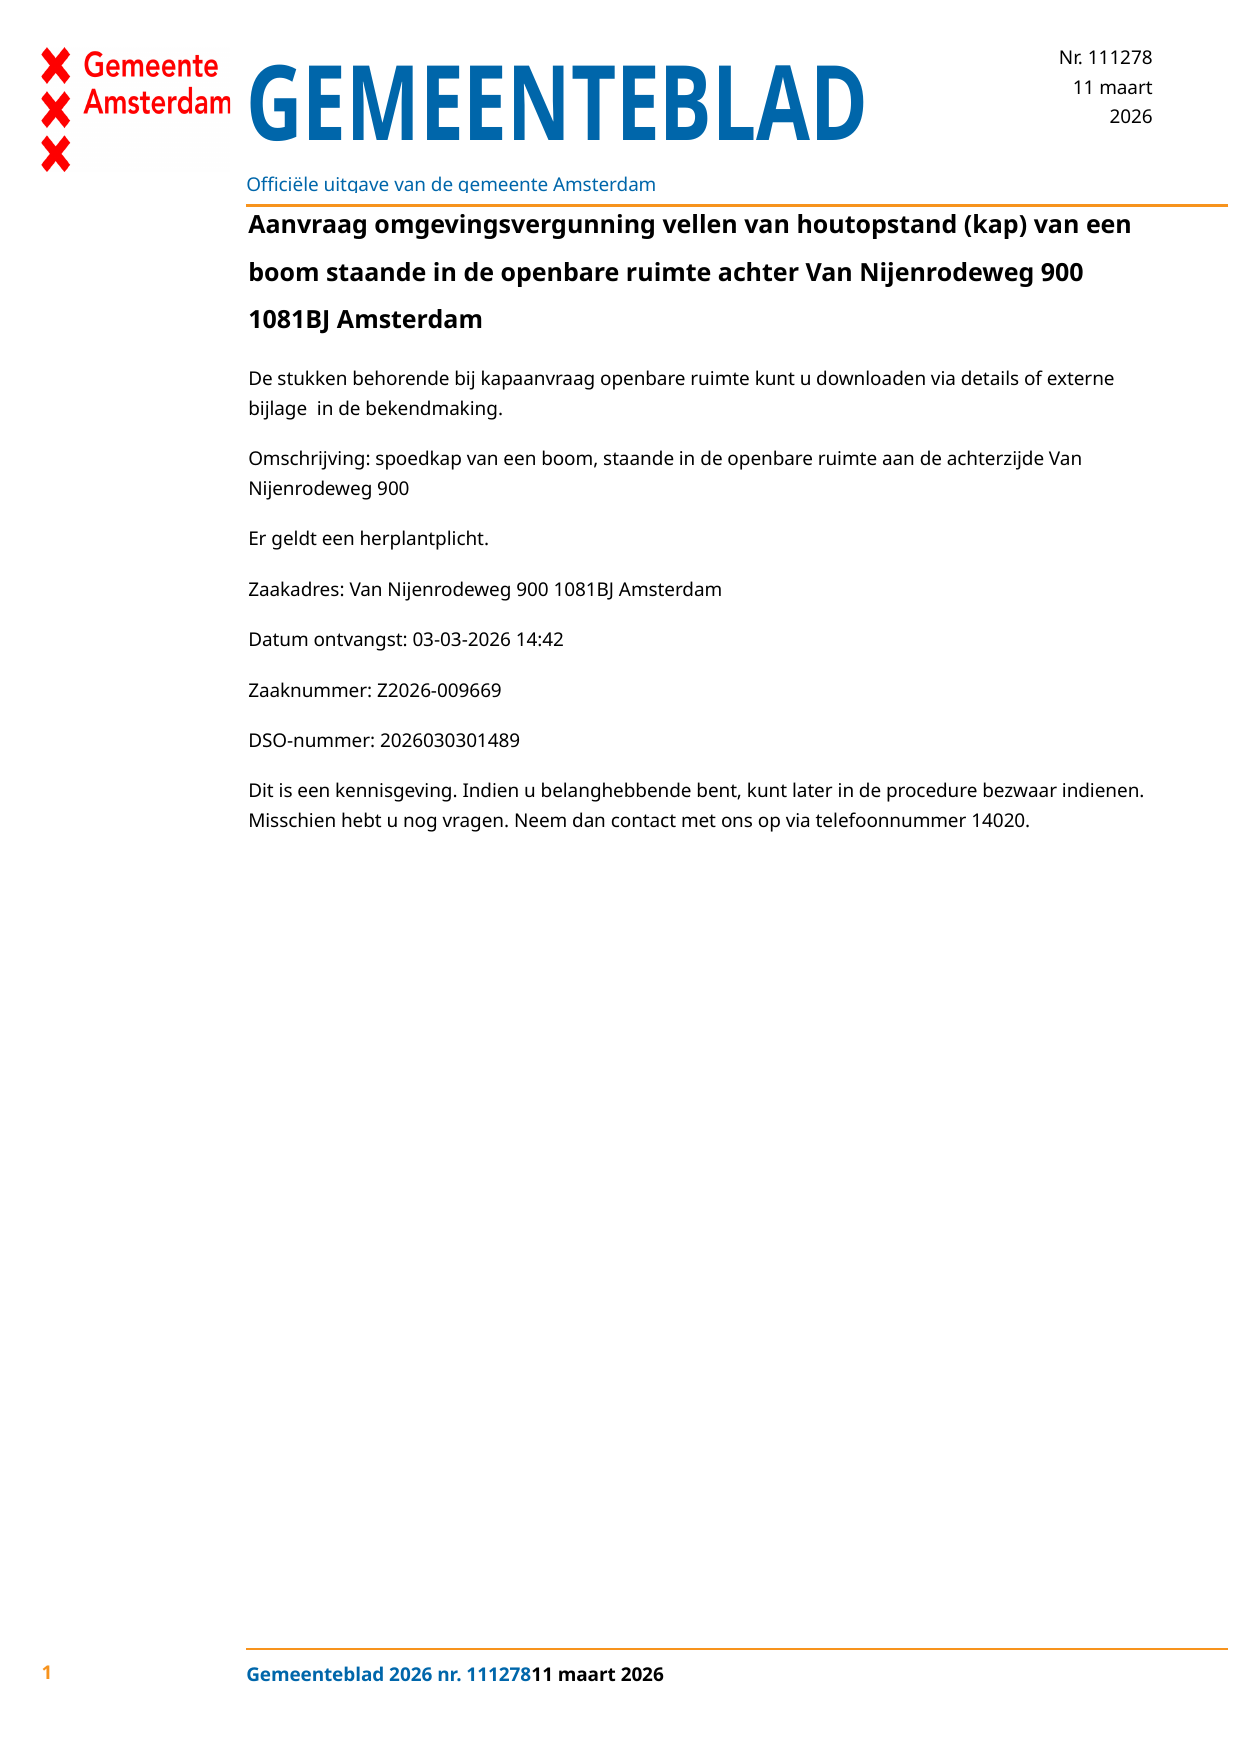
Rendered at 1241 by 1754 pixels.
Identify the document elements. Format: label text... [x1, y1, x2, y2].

picture [41, 47, 231, 172]
text De stukken behorende bij kapaanvraag openbare ruimte kunt u downloaden via details of externe bijlage in de bekendmaking. [248, 366, 1152, 421]
text DSO-nummer: 2026030301489 [248, 727, 1152, 753]
text Datum ontvangst: 03-03-2026 14:42 [248, 626, 1152, 652]
text Omschrijving: spoedkap van een boom, staande in de openbare ruimte aan de achterzijde Van Nijenrodeweg 900 [248, 446, 1152, 501]
text Zaaknummer: Z2026-009669 [248, 677, 1152, 702]
text Er geldt een herplantplicht. [248, 526, 1152, 551]
text Dit is een kennisgeving. Indien u belanghebbende bent, kunt later in de procedure bezwaar indienen. Misschien hebt u nog vragen. Neem dan contact met ons op via telefoonnummer 14020. [248, 778, 1152, 833]
text Aanvraag omgevingsvergunning vellen van houtopstand (kap) van een boom staande in de openbare ruimte achter Van Nijenrodeweg 900 1081BJ Amsterdam [248, 207, 1152, 336]
text Zaakadres: Van Nijenrodeweg 900 1081BJ Amsterdam [248, 576, 1152, 602]
